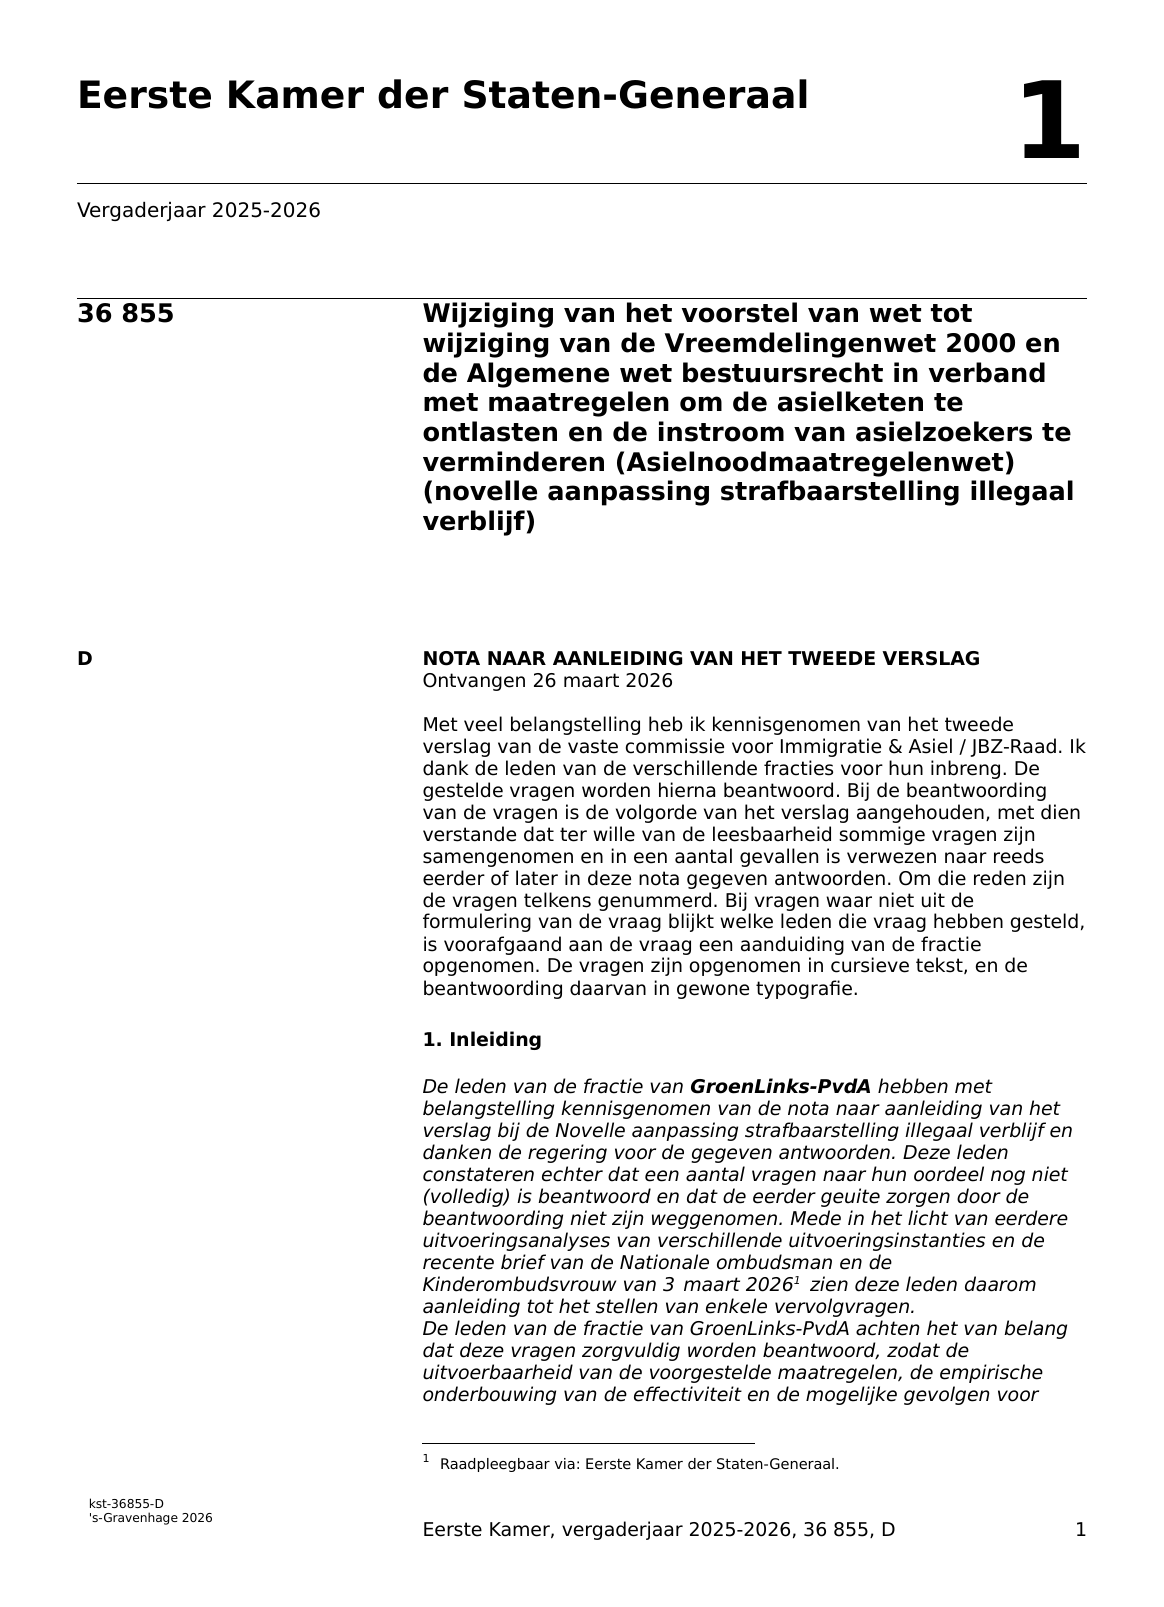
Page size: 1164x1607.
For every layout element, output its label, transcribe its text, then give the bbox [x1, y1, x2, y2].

subtitle 1. Inleiding [422, 1029, 1087, 1051]
text Ontvangen 26 maart 2026 [422, 669, 1087, 691]
text Met veel belangstelling heb ik kennisgenomen van het tweede verslag van de vaste commissie voor Immigratie & Asiel / JBZ-Raad. Ik dank de leden van de verschillende fracties voor hun inbreng. De gestelde vragen worden hierna beantwoord. Bij de beantwoording van de vragen is de volgorde van het verslag aangehouden, met dien verstande dat ter wille van de leesbaarheid sommige vragen zijn samengenomen en in een aantal gevallen is verwezen naar reeds eerder of later in deze nota gegeven antwoorden. Om die reden zijn de vragen telkens genummerd. Bij vragen waar niet uit de formulering van de vraag blijkt welke leden die vraag hebben gesteld, is voorafgaand aan de vraag een aanduiding van de fractie opgenomen. De vragen zijn opgenomen in cursieve tekst, en de beantwoording daarvan in gewone typografie. [422, 714, 1087, 999]
table_header Eerste Kamer der Staten-Generaal [77, 59, 886, 183]
table_header 1 [886, 59, 1087, 183]
text 's-Gravenhage 2026 [88, 1511, 323, 1525]
subtitle D NOTA NAAR AANLEIDING VAN HET TWEEDE VERSLAG [77, 647, 1087, 669]
text De leden van de fractie van GroenLinks-PvdA achten het van belang dat deze vragen zorgvuldig worden beantwoord, zodat de uitvoerbaarheid van de voorgestelde maatregelen, de empirische onderbouwing van de effectiviteit en de mogelijke gevolgen voor [422, 1318, 1087, 1406]
text kst-36855-D [88, 1497, 323, 1511]
subtitle 36 855 Wijziging van het voorstel van wet tot wijziging van de Vreemdelingenwet 2000 en de Algemene wet bestuursrecht in verband met maatregelen om de asielketen te ontlasten en de instroom van asielzoekers te verminderen (Asielnoodmaatregelenwet) (novelle aanpassing strafbaarstelling illegaal verblijf) [77, 299, 1087, 536]
text De leden van de fractie van GroenLinks-PvdA hebben met belangstelling kennisgenomen van de nota naar aanleiding van het verslag bij de Novelle aanpassing strafbaarstelling illegaal verblijf en danken de regering voor de gegeven antwoorden. Deze leden constateren echter dat een aantal vragen naar hun oordeel nog niet (volledig) is beantwoord en dat de eerder geuite zorgen door de beantwoording niet zijn weggenomen. Mede in het licht van eerdere uitvoeringsanalyses van verschillende uitvoeringsinstanties en de recente brief van de Nationale ombudsman en de Kinderombudsvrouw van 3 maart 2026 zien deze leden daarom aanleiding tot het stellen van enkele vervolgvragen. [422, 1076, 1087, 1318]
table_cell Vergaderjaar 2025-2026 [77, 184, 1087, 298]
text Raadpleegbaar via: Eerste Kamer der Staten-Generaal. [422, 1452, 1087, 1474]
